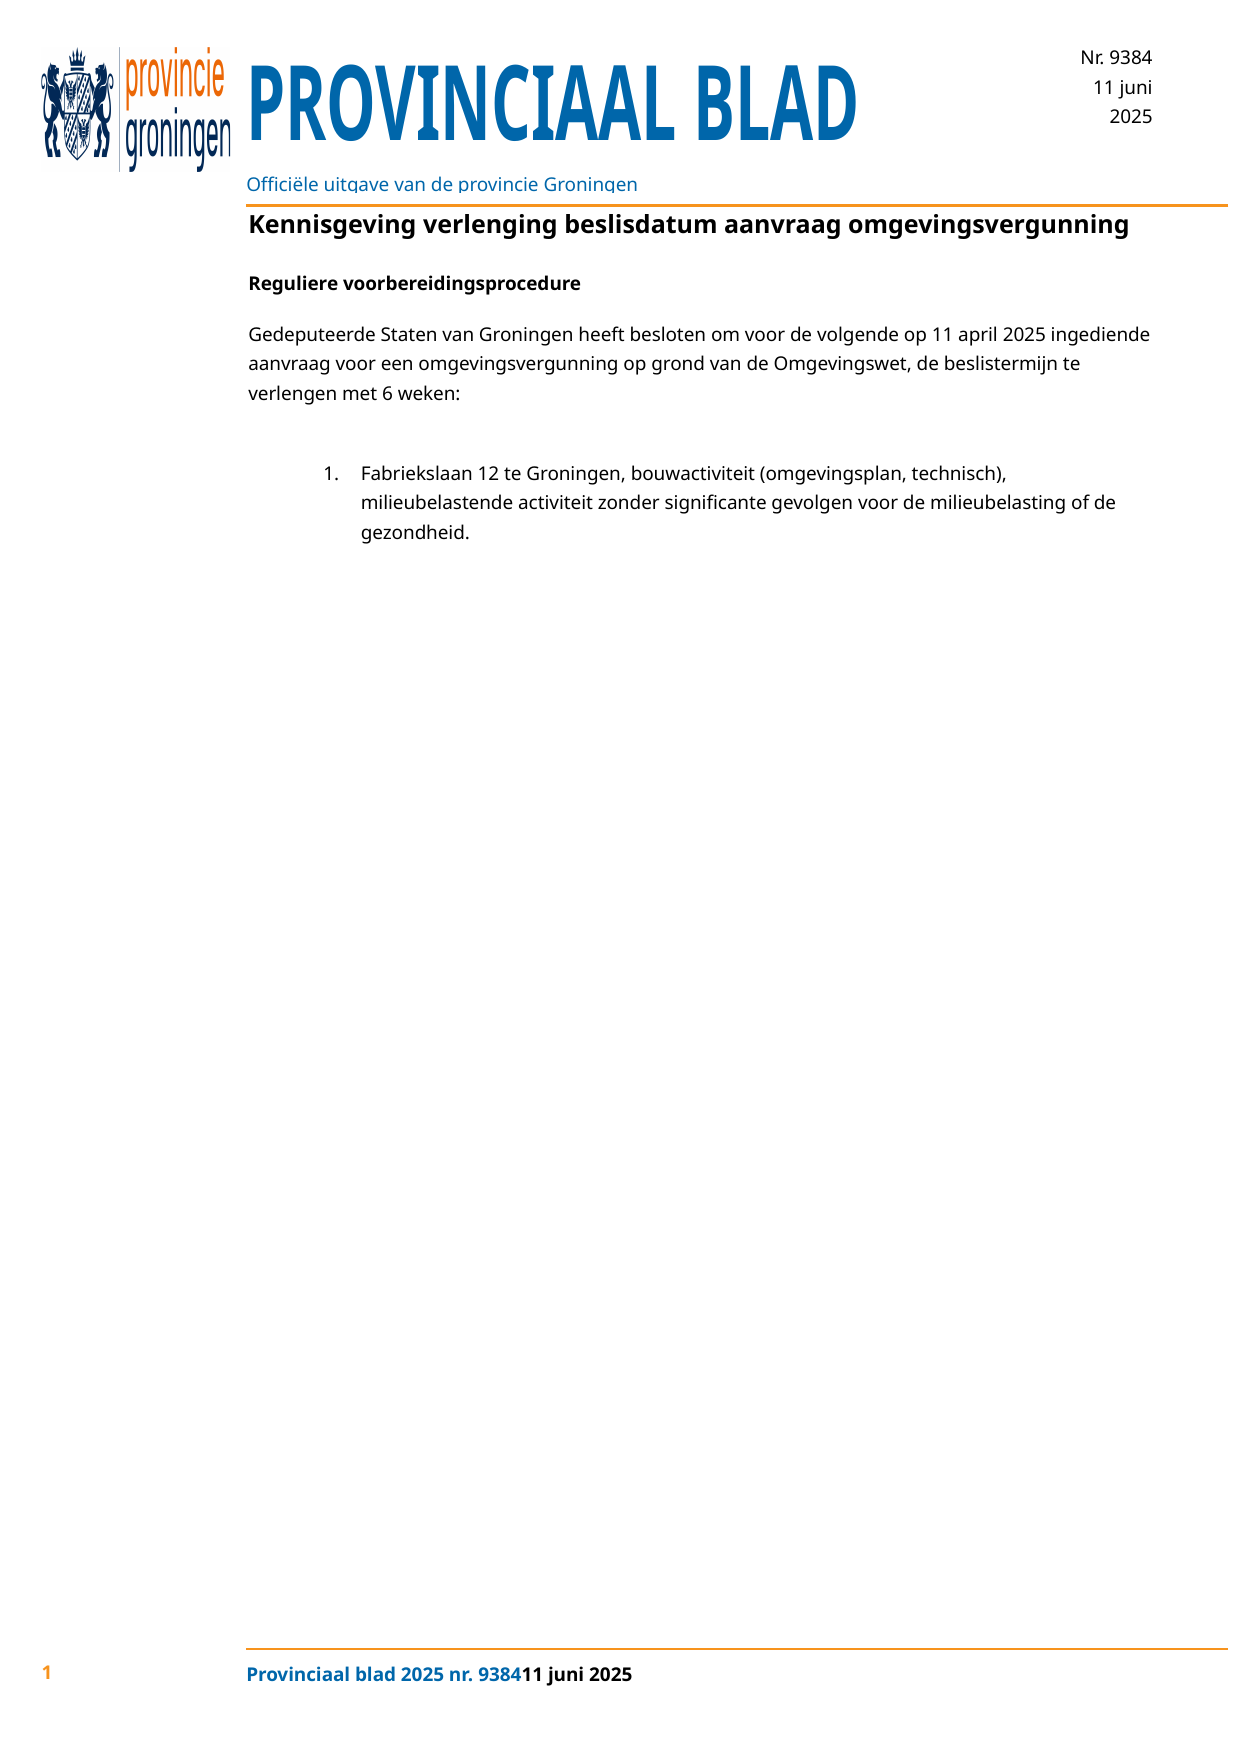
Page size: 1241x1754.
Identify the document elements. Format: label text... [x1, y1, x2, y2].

picture [41, 47, 231, 172]
text Gedeputeerde Staten van Groningen heeft besloten om voor de volgende op 11 april 2025 ingediende aanvraag voor een omgevingsvergunning op grond van de Omgevingswet, de beslistermijn te verlengen met 6 weken: [248, 321, 1152, 406]
list Fabriekslaan 12 te Groningen, bouwactiviteit (omgevingsplan, technisch), milieubelastende activiteit zonder significante gevolgen voor de milieubelasting of de gezondheid. [323, 460, 1152, 545]
text Kennisgeving verlenging beslisdatum aanvraag omgevingsvergunning [248, 207, 1152, 241]
text Reguliere voorbereidingsprocedure [248, 270, 1152, 296]
